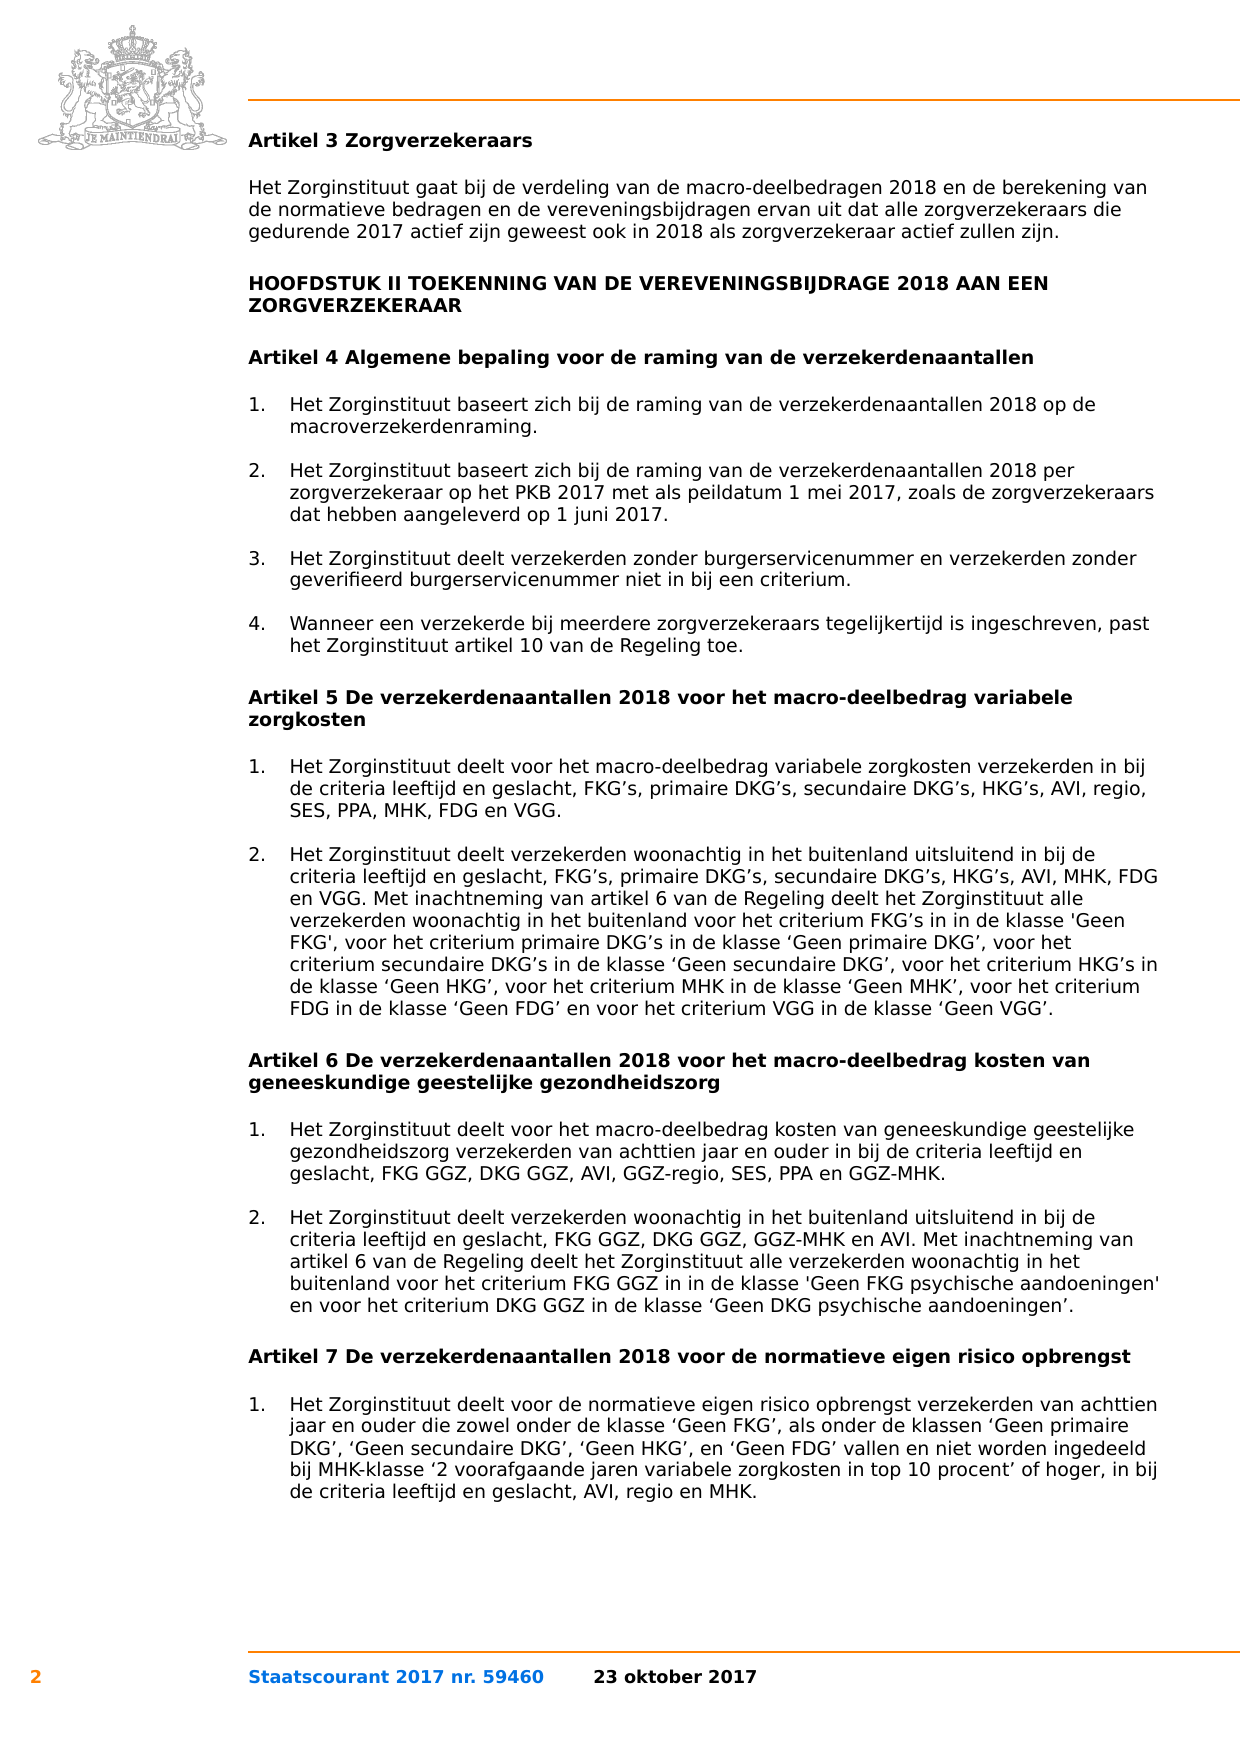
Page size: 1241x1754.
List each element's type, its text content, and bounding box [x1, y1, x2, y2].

picture [38, 25, 227, 150]
subtitle Artikel 3 Zorgverzekeraars [248, 130, 1163, 152]
subtitle Artikel 5 De verzekerdenaantallen 2018 voor het macro-deelbedrag variabele zorgkosten [248, 687, 1163, 731]
text Het Zorginstituut gaat bij de verdeling van de macro-deelbedragen 2018 en de berekening van de normatieve bedragen en de vereveningsbijdragen ervan uit dat alle zorgverzekeraars die gedurende 2017 actief zijn geweest ook in 2018 als zorgverzekeraar actief zullen zijn. [248, 177, 1163, 243]
subtitle HOOFDSTUK II TOEKENNING VAN DE VEREVENINGSBIJDRAGE 2018 AAN EEN ZORGVERZEKERAAR [248, 273, 1163, 317]
text 1. Het Zorginstituut deelt voor de normatieve eigen risico opbrengst verzekerden van achttien jaar en ouder die zowel onder de klasse ‘Geen FKG’, als onder de klassen ‘Geen primaire DKG’, ‘Geen secundaire DKG’, ‘Geen HKG’, en ‘Geen FDG’ vallen en niet worden ingedeeld bij MHK-klasse ‘2 voorafgaande jaren variabele zorgkosten in top 10 procent’ of hoger, in bij de criteria leeftijd en geslacht, AVI, regio en MHK. [248, 1393, 1163, 1503]
subtitle Artikel 7 De verzekerdenaantallen 2018 voor de normatieve eigen risico opbrengst [248, 1346, 1163, 1368]
text 1. Het Zorginstituut deelt voor het macro-deelbedrag kosten van geneeskundige geestelijke gezondheidszorg verzekerden van achttien jaar en ouder in bij de criteria leeftijd en geslacht, FKG GGZ, DKG GGZ, AVI, GGZ-regio, SES, PPA en GGZ-MHK. [248, 1119, 1163, 1185]
text 3. Het Zorginstituut deelt verzekerden zonder burgerservicenummer en verzekerden zonder geverifieerd burgerservicenummer niet in bij een criterium. [248, 547, 1163, 591]
subtitle Artikel 6 De verzekerdenaantallen 2018 voor het macro-deelbedrag kosten van geneeskundige geestelijke gezondheidszorg [248, 1050, 1163, 1094]
text 2. Het Zorginstituut baseert zich bij de raming van de verzekerdenaantallen 2018 per zorgverzekeraar op het PKB 2017 met als peildatum 1 mei 2017, zoals de zorgverzekeraars dat hebben aangeleverd op 1 juni 2017. [248, 459, 1163, 526]
text 2. Het Zorginstituut deelt verzekerden woonachtig in het buitenland uitsluitend in bij de criteria leeftijd en geslacht, FKG’s, primaire DKG’s, secundaire DKG’s, HKG’s, AVI, MHK, FDG en VGG. Met inachtneming van artikel 6 van de Regeling deelt het Zorginstituut alle verzekerden woonachtig in het buitenland voor het criterium FKG’s in in de klasse 'Geen FKG', voor het criterium primaire DKG’s in de klasse ‘Geen primaire DKG’, voor het criterium secundaire DKG’s in de klasse ‘Geen secundaire DKG’, voor het criterium HKG’s in de klasse ‘Geen HKG’, voor het criterium MHK in de klasse ‘Geen MHK’, voor het criterium FDG in de klasse ‘Geen FDG’ en voor het criterium VGG in de klasse ‘Geen VGG’. [248, 844, 1163, 1020]
text 4. Wanneer een verzekerde bij meerdere zorgverzekeraars tegelijkertijd is ingeschreven, past het Zorginstituut artikel 10 van de Regeling toe. [248, 613, 1163, 657]
text 1. Het Zorginstituut baseert zich bij de raming van de verzekerdenaantallen 2018 op de macroverzekerdenraming. [248, 394, 1163, 438]
text 2. Het Zorginstituut deelt verzekerden woonachtig in het buitenland uitsluitend in bij de criteria leeftijd en geslacht, FKG GGZ, DKG GGZ, GGZ-MHK en AVI. Met inachtneming van artikel 6 van de Regeling deelt het Zorginstituut alle verzekerden woonachtig in het buitenland voor het criterium FKG GGZ in in de klasse 'Geen FKG psychische aandoeningen' en voor het criterium DKG GGZ in de klasse ‘Geen DKG psychische aandoeningen’. [248, 1207, 1163, 1316]
text 1. Het Zorginstituut deelt voor het macro-deelbedrag variabele zorgkosten verzekerden in bij de criteria leeftijd en geslacht, FKG’s, primaire DKG’s, secundaire DKG’s, HKG’s, AVI, regio, SES, PPA, MHK, FDG en VGG. [248, 756, 1163, 822]
subtitle Artikel 4 Algemene bepaling voor de raming van de verzekerdenaantallen [248, 347, 1163, 369]
